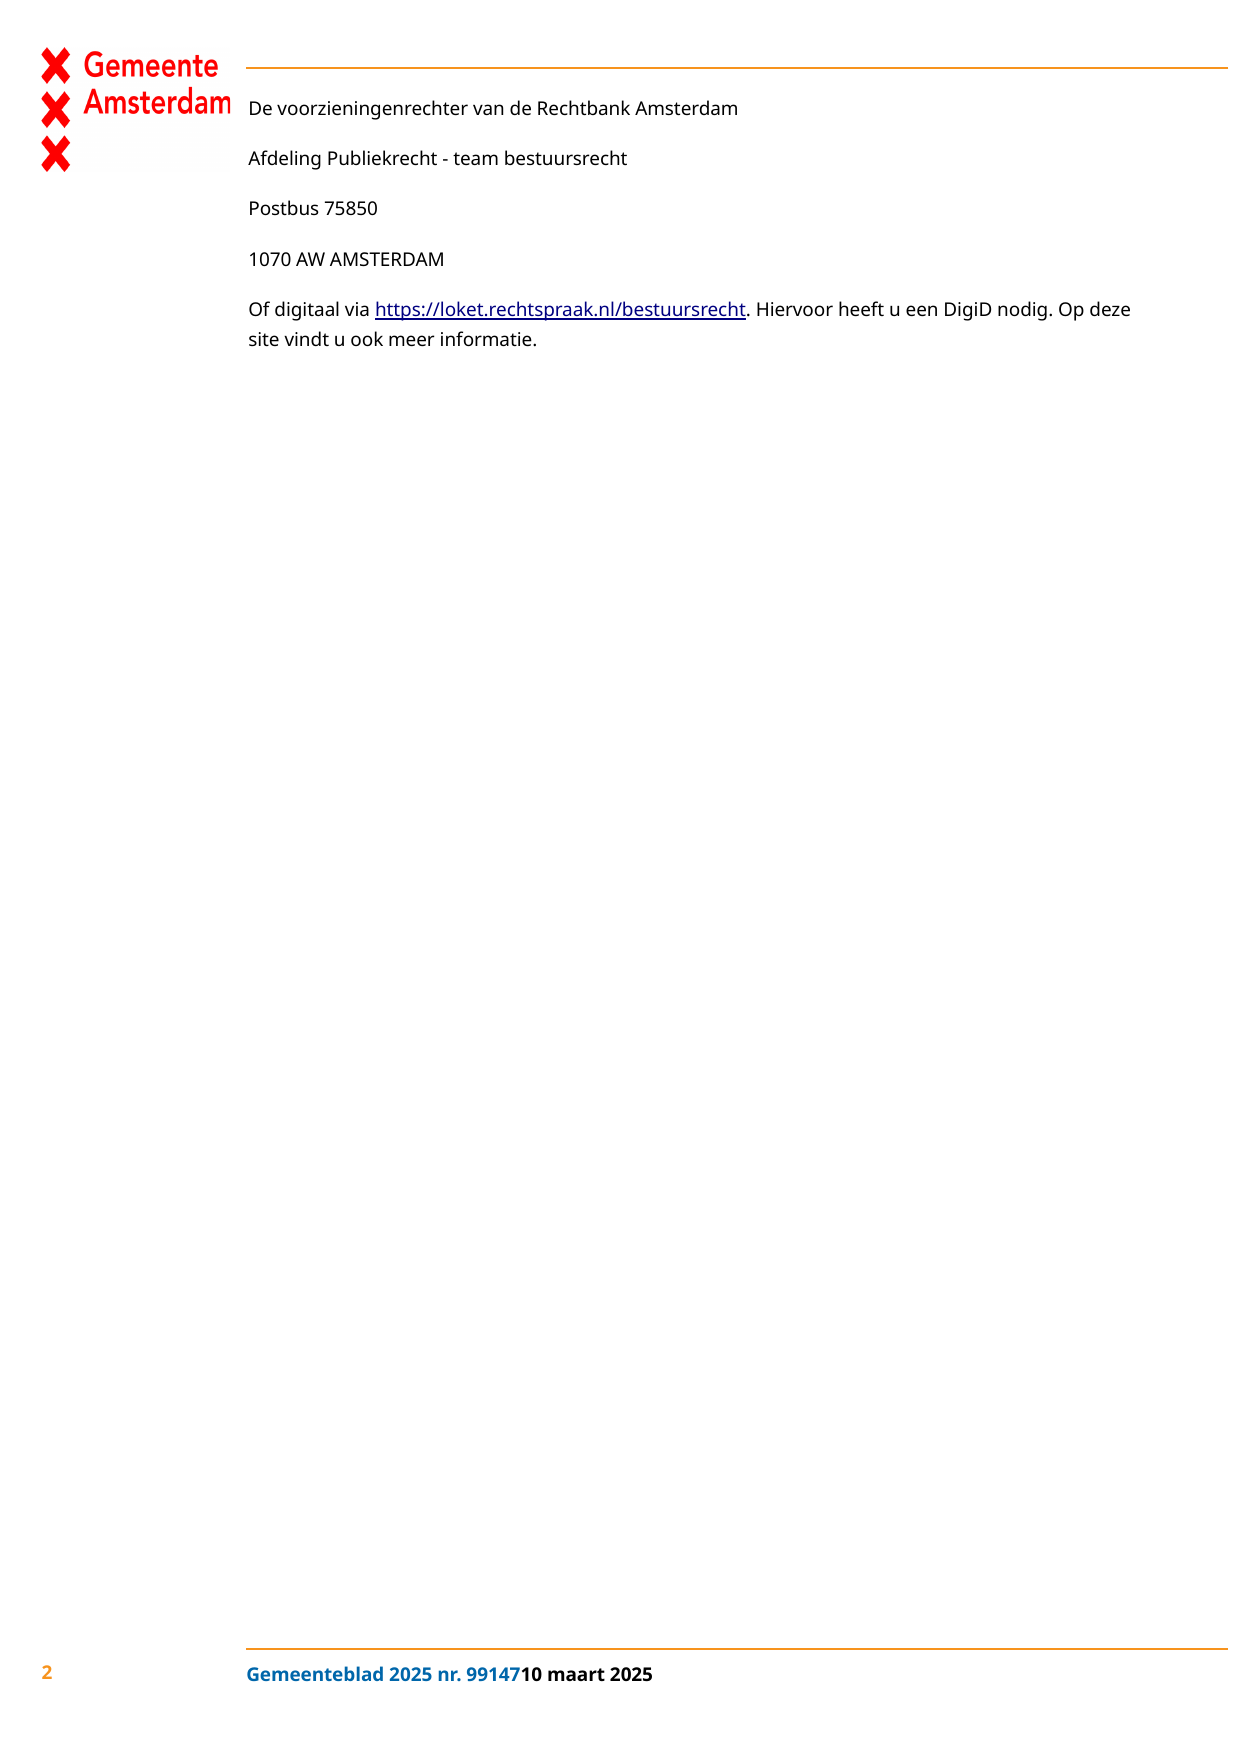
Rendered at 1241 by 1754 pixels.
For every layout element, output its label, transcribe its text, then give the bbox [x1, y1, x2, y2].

text Of digitaal via https://loket.rechtspraak.nl/bestuursrecht. Hiervoor heeft u een DigiD nodig. Op deze site vindt u ook meer informatie. [248, 296, 1152, 352]
picture [41, 47, 231, 172]
text 1070 AW AMSTERDAM [248, 246, 1152, 272]
text Postbus 75850 [248, 196, 1152, 221]
text De voorzieningenrechter van de Rechtbank Amsterdam [248, 95, 1152, 121]
text Afdeling Publiekrecht - team bestuursrecht [248, 145, 1152, 171]
